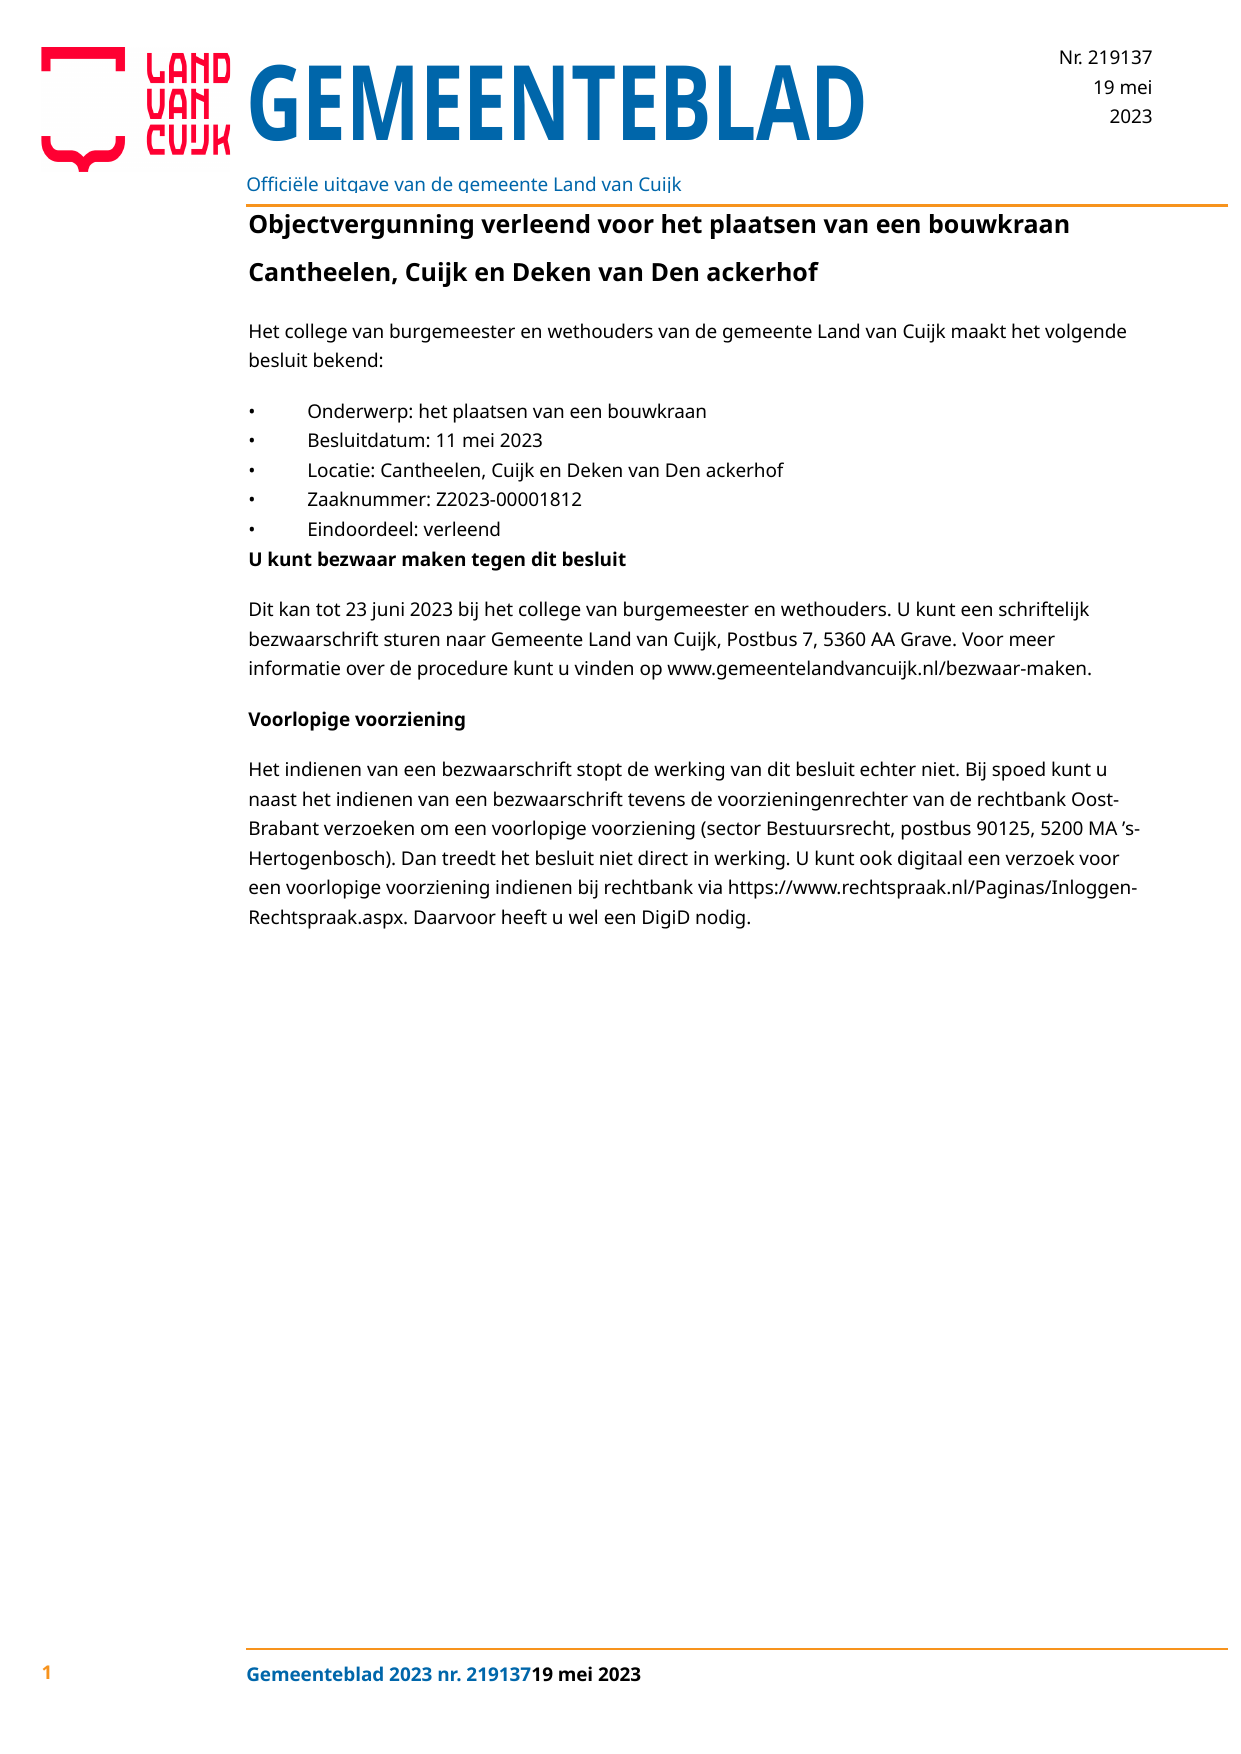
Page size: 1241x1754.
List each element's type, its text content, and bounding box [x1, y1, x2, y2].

text U kunt bezwaar maken tegen dit besluit [248, 546, 1152, 572]
list Onderwerp: het plaatsen van een bouwkraan [248, 398, 1152, 424]
list Zaaknummer: Z2023-00001812 [248, 487, 1152, 512]
text Het indienen van een bezwaarschrift stopt de werking van dit besluit echter niet. Bij spoed kunt u naast het indienen van een bezwaarschrift tevens de voorzieningenrechter van de rechtbank Oost-Brabant verzoeken om een voorlopige voorziening (sector Bestuursrecht, postbus 90125, 5200 MA ’s-Hertogenbosch). Dan treedt het besluit niet direct in werking. U kunt ook digitaal een verzoek voor een voorlopige voorziening indienen bij rechtbank via https://www.rechtspraak.nl/Paginas/Inloggen-Rechtspraak.aspx. Daarvoor heeft u wel een DigiD nodig. [248, 756, 1152, 930]
list Besluitdatum: 11 mei 2023 [248, 427, 1152, 453]
text Voorlopige voorziening [248, 706, 1152, 732]
text Objectvergunning verleend voor het plaatsen van een bouwkraan Cantheelen, Cuijk en Deken van Den ackerhof [248, 207, 1152, 288]
picture [41, 47, 231, 172]
text Dit kan tot 23 juni 2023 bij het college van burgemeester en wethouders. U kunt een schriftelijk bezwaarschrift sturen naar Gemeente Land van Cuijk, Postbus 7, 5360 AA Grave. Voor meer informatie over de procedure kunt u vinden op www.gemeentelandvancuijk.nl/bezwaar-maken. [248, 596, 1152, 681]
list Eindoordeel: verleend [248, 516, 1152, 542]
list Locatie: Cantheelen, Cuijk en Deken van Den ackerhof [248, 457, 1152, 483]
text Het college van burgemeester en wethouders van de gemeente Land van Cuijk maakt het volgende besluit bekend: [248, 318, 1152, 373]
